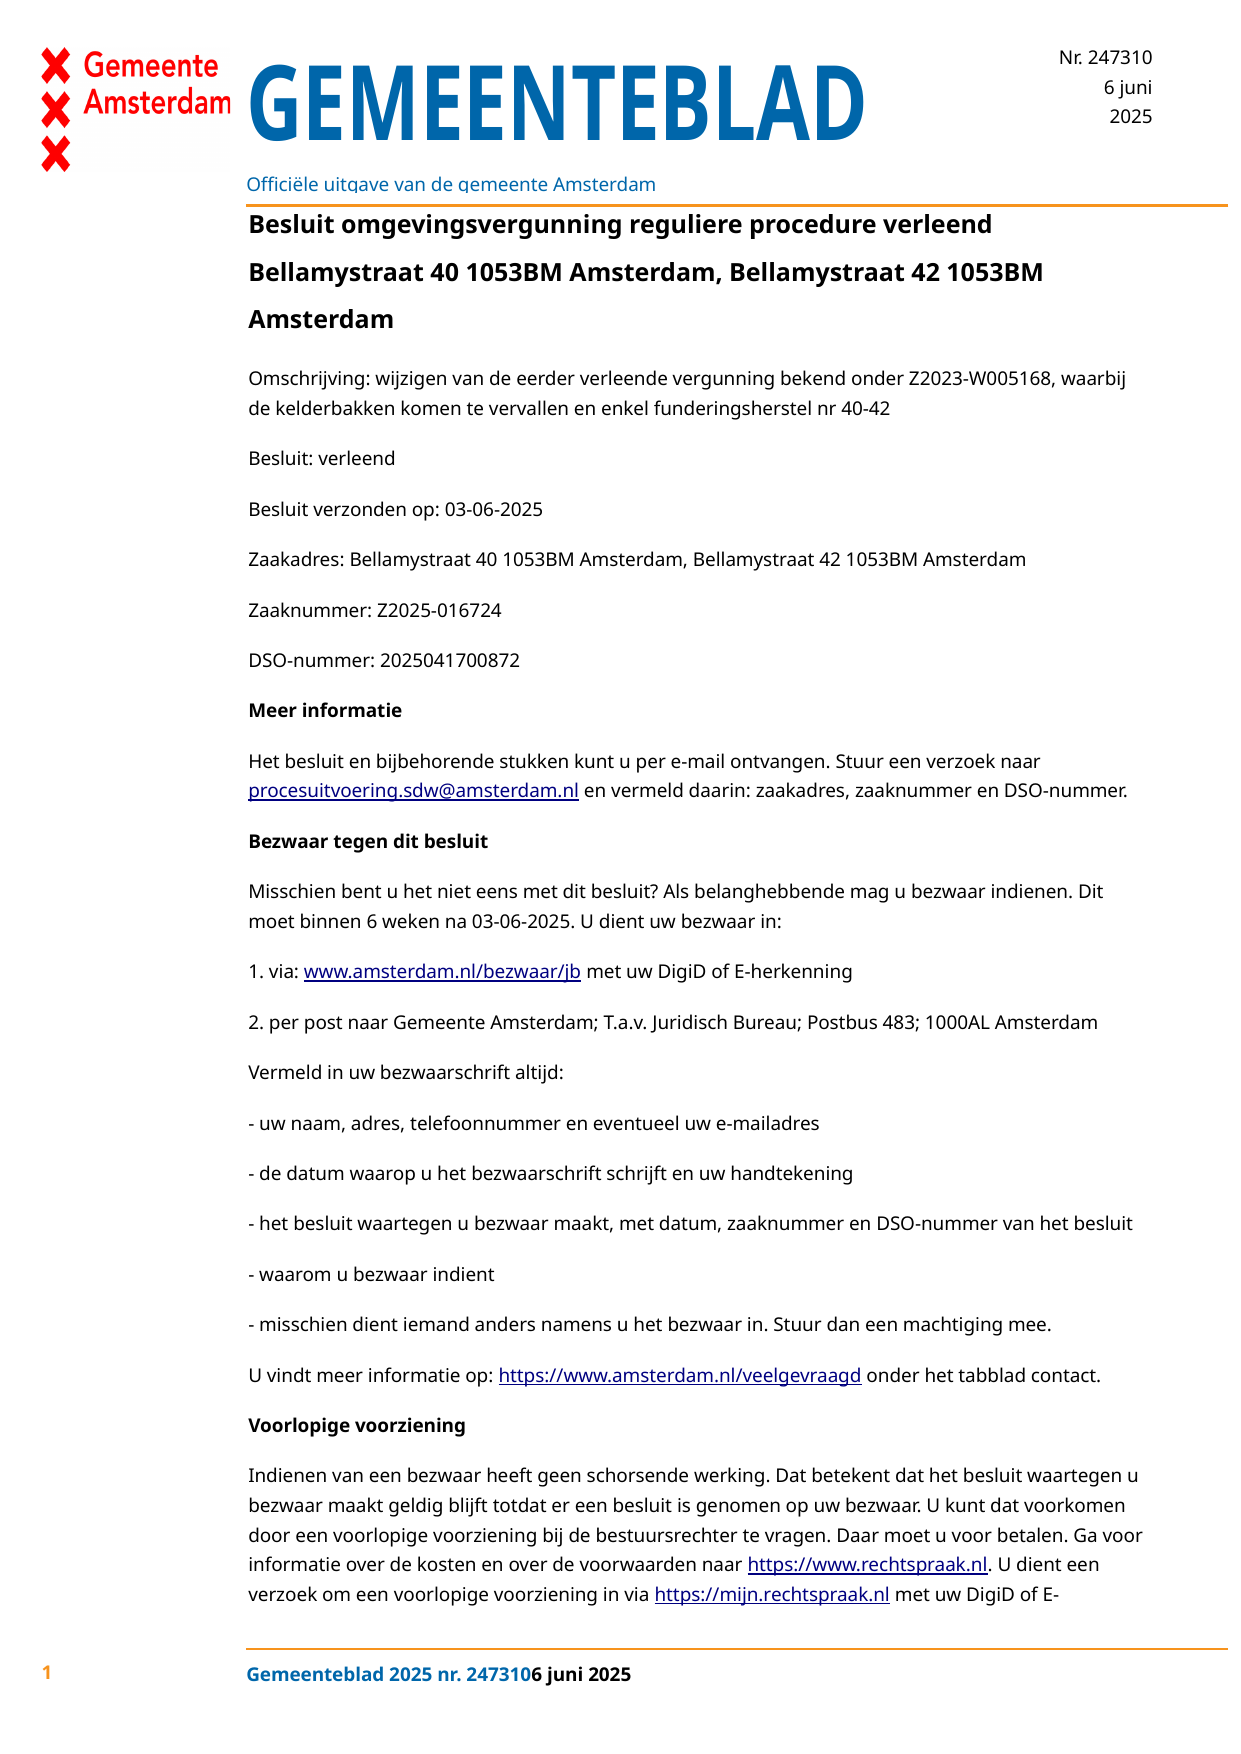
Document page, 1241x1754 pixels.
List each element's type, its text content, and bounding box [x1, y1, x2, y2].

text - uw naam, adres, telefoonnummer en eventueel uw e-mailadres [248, 1110, 1152, 1135]
text Indienen van een bezwaar heeft geen schorsende werking. Dat betekent dat het besluit waartegen u bezwaar maakt geldig blijft totdat er een besluit is genomen op uw bezwaar. U kunt dat voorkomen door een voorlopige voorziening bij de bestuursrechter te vragen. Daar moet u voor betalen. Ga voor informatie over de kosten en over de voorwaarden naar https://www.rechtspraak.nl. U dient een verzoek om een voorlopige voorziening in via https://mijn.rechtspraak.nl met uw DigiD of E- [248, 1463, 1152, 1607]
text U vindt meer informatie op: https://www.amsterdam.nl/veelgevraagd onder het tabblad contact. [248, 1362, 1152, 1387]
text Voorlopige voorziening [248, 1412, 1152, 1438]
text Besluit omgevingsvergunning reguliere procedure verleend Bellamystraat 40 1053BM Amsterdam, Bellamystraat 42 1053BM Amsterdam [248, 207, 1152, 336]
text Misschien bent u het niet eens met dit besluit? Als belanghebbende mag u bezwaar indienen. Dit moet binnen 6 weken na 03-06-2025. U dient uw bezwaar in: [248, 878, 1152, 934]
text Besluit: verleend [248, 446, 1152, 471]
text Zaakadres: Bellamystraat 40 1053BM Amsterdam, Bellamystraat 42 1053BM Amsterdam [248, 546, 1152, 572]
text - misschien dient iemand anders namens u het bezwaar in. Stuur dan een machtiging mee. [248, 1311, 1152, 1337]
text Vermeld in uw bezwaarschrift altijd: [248, 1059, 1152, 1085]
text Besluit verzonden op: 03-06-2025 [248, 496, 1152, 522]
text 2. per post naar Gemeente Amsterdam; T.a.v. Juridisch Bureau; Postbus 483; 1000AL Amsterdam [248, 1009, 1152, 1034]
text DSO-nummer: 2025041700872 [248, 647, 1152, 673]
picture [41, 47, 231, 172]
text - waarom u bezwaar indient [248, 1261, 1152, 1287]
text Zaaknummer: Z2025-016724 [248, 597, 1152, 622]
text 1. via: www.amsterdam.nl/bezwaar/jb met uw DigiD of E-herkenning [248, 958, 1152, 984]
text Meer informatie [248, 698, 1152, 723]
text Bezwaar tegen dit besluit [248, 828, 1152, 854]
text - het besluit waartegen u bezwaar maakt, met datum, zaaknummer en DSO-nummer van het besluit [248, 1211, 1152, 1236]
text Omschrijving: wijzigen van de eerder verleende vergunning bekend onder Z2023-W005168, waarbij de kelderbakken komen te vervallen en enkel funderingsherstel nr 40-42 [248, 366, 1152, 421]
text Het besluit en bijbehorende stukken kunt u per e-mail ontvangen. Stuur een verzoek naar procesuitvoering.sdw@amsterdam.nl en vermeld daarin: zaakadres, zaaknummer en DSO-nummer. [248, 748, 1152, 803]
text - de datum waarop u het bezwaarschrift schrijft en uw handtekening [248, 1160, 1152, 1186]
